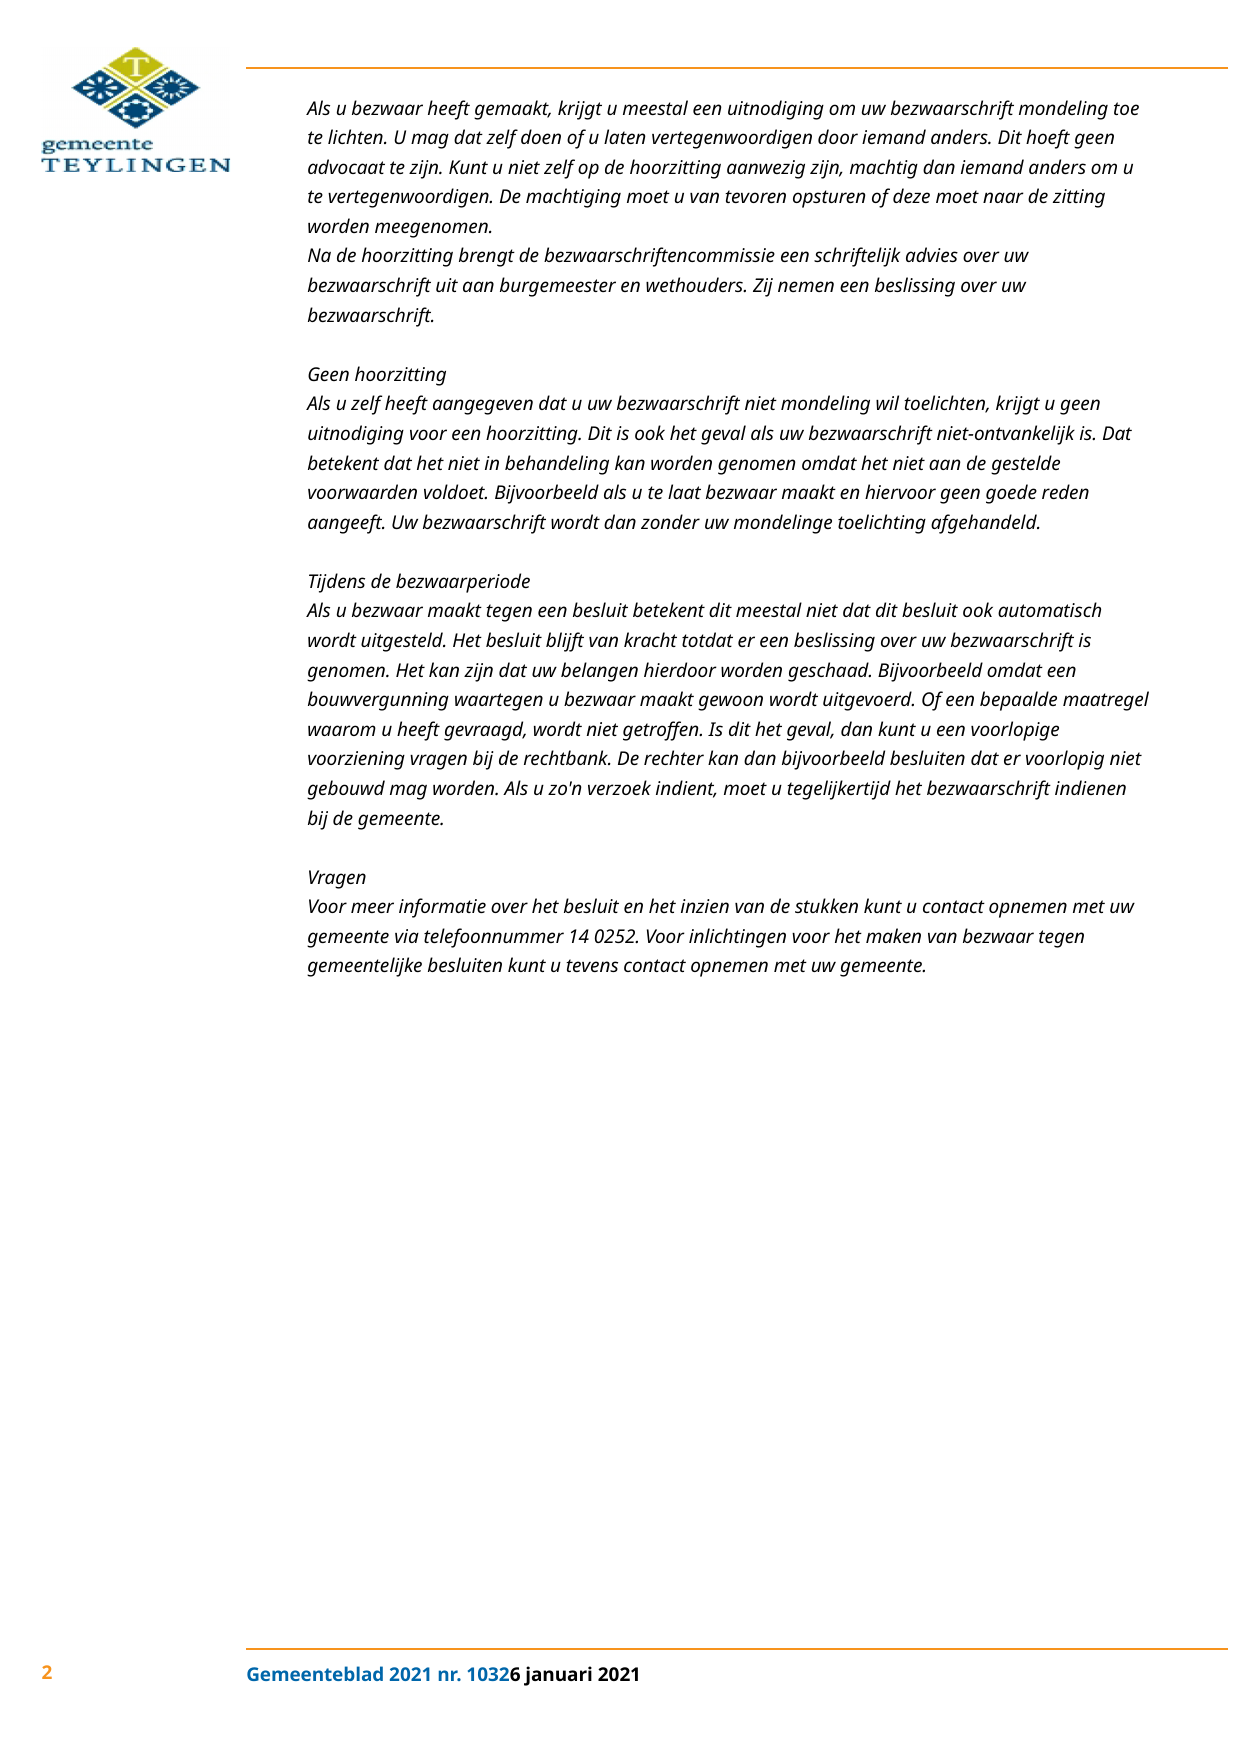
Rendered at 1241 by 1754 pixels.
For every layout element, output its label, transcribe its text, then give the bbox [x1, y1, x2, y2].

list Geen hoorzitting [248, 361, 1152, 387]
list Als u bezwaar maakt tegen een besluit betekent dit meestal niet dat dit besluit ook automatisch wordt uitgesteld. Het besluit blijft van kracht totdat er een beslissing over uw bezwaarschrift is genomen. Het kan zijn dat uw belangen hierdoor worden geschaad. Bijvoorbeeld omdat een bouwvergunning waartegen u bezwaar maakt gewoon wordt uitgevoerd. Of een bepaalde maatregel waarom u heeft gevraagd, wordt niet getroffen. Is dit het geval, dan kunt u een voorlopige voorziening vragen bij de rechtbank. De rechter kan dan bijvoorbeeld besluiten dat er voorlopig niet gebouwd mag worden. Als u zo'n verzoek indient, moet u tegelijkertijd het bezwaarschrift indienen bij de gemeente. [248, 598, 1152, 831]
list Voor meer informatie over het besluit en het inzien van de stukken kunt u contact opnemen met uw gemeente via telefoonnummer 14 0252. Voor inlichtingen voor het maken van bezwaar tegen gemeentelijke besluiten kunt u tevens contact opnemen met uw gemeente. [248, 893, 1152, 978]
list Als u bezwaar heeft gemaakt, krijgt u meestal een uitnodiging om uw bezwaarschrift mondeling toe te lichten. U mag dat zelf doen of u laten vertegenwoordigen door iemand anders. Dit hoeft geen advocaat te zijn. Kunt u niet zelf op de hoorzitting aanwezig zijn, machtig dan iemand anders om u te vertegenwoordigen. De machtiging moet u van tevoren opsturen of deze moet naar de zitting worden meegenomen. [248, 95, 1152, 239]
list Vragen [248, 864, 1152, 890]
list Tijdens de bezwaarperiode [248, 568, 1152, 594]
list Als u zelf heeft aangegeven dat u uw bezwaarschrift niet mondeling wil toelichten, krijgt u geen uitnodiging voor een hoorzitting. Dit is ook het geval als uw bezwaarschrift niet-ontvankelijk is. Dat betekent dat het niet in behandeling kan worden genomen omdat het niet aan de gestelde voorwaarden voldoet. Bijvoorbeeld als u te laat bezwaar maakt en hiervoor geen goede reden aangeeft. Uw bezwaarschrift wordt dan zonder uw mondelinge toelichting afgehandeld. [248, 391, 1152, 535]
list Na de hoorzitting brengt de bezwaarschriftencommissie een schriftelijk advies over uw bezwaarschrift uit aan burgemeester en wethouders. Zij nemen een beslissing over uw bezwaarschrift. [248, 243, 1152, 328]
picture [41, 47, 231, 172]
